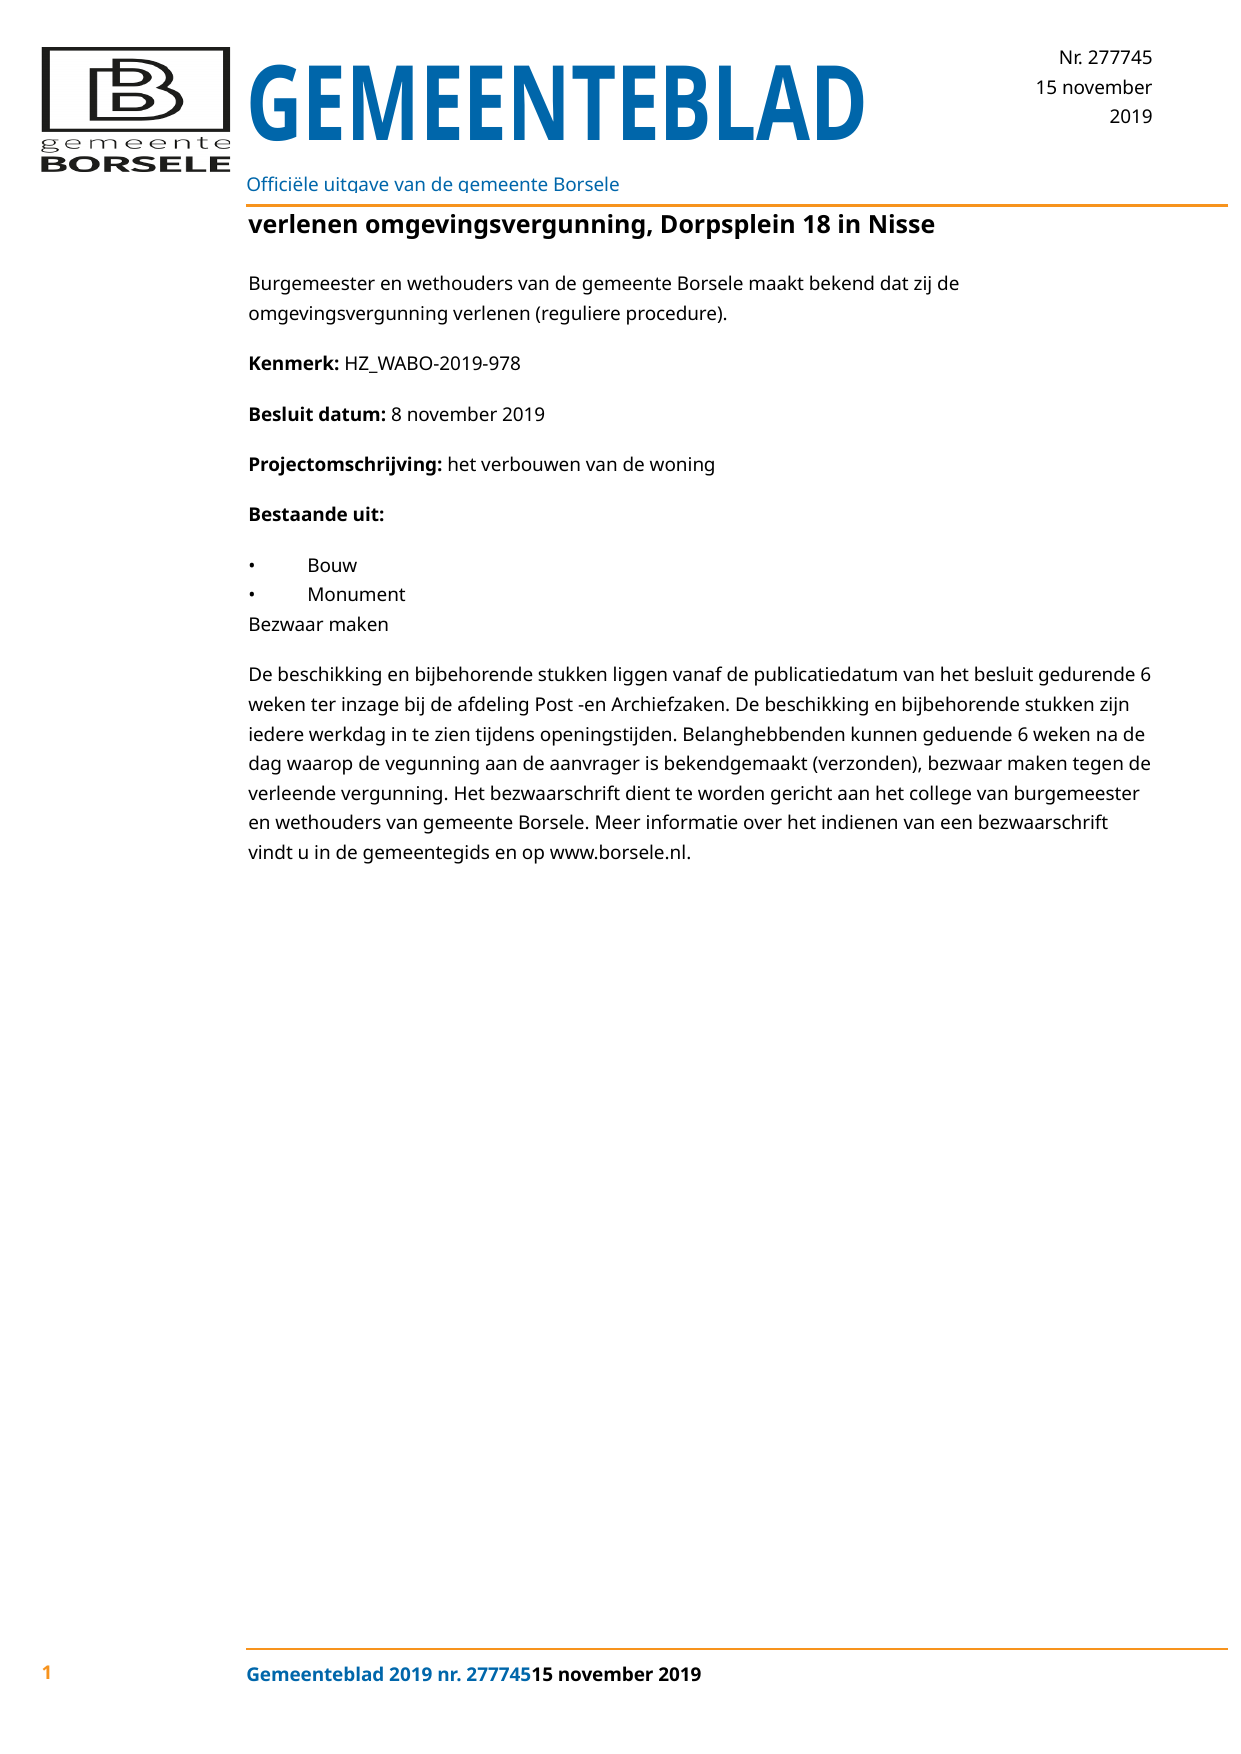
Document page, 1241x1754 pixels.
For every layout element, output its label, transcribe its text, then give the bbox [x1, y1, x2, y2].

text Bestaande uit: [248, 502, 1152, 527]
text Burgemeester en wethouders van de gemeente Borsele maakt bekend dat zij de omgevingsvergunning verlenen (reguliere procedure). [248, 270, 1152, 326]
list Monument [248, 582, 1152, 607]
text Kenmerk: HZ_WABO-2019-978 [248, 350, 1152, 376]
text Besluit datum: 8 november 2019 [248, 401, 1152, 426]
text Projectomschrijving: het verbouwen van de woning [248, 451, 1152, 477]
text Bezwaar maken [248, 611, 1152, 637]
list Bouw [248, 552, 1152, 578]
text verlenen omgevingsvergunning, Dorpsplein 18 in Nisse [248, 207, 1152, 241]
picture [41, 47, 231, 172]
text De beschikking en bijbehorende stukken liggen vanaf de publicatiedatum van het besluit gedurende 6 weken ter inzage bij de afdeling Post -en Archiefzaken. De beschikking en bijbehorende stukken zijn iedere werkdag in te zien tijdens openingstijden. Belanghebbenden kunnen geduende 6 weken na de dag waarop de vegunning aan de aanvrager is bekendgemaakt (verzonden), bezwaar maken tegen de verleende vergunning. Het bezwaarschrift dient te worden gericht aan het college van burgemeester en wethouders van gemeente Borsele. Meer informatie over het indienen van een bezwaarschrift vindt u in de gemeentegids en op www.borsele.nl. [248, 662, 1152, 865]
